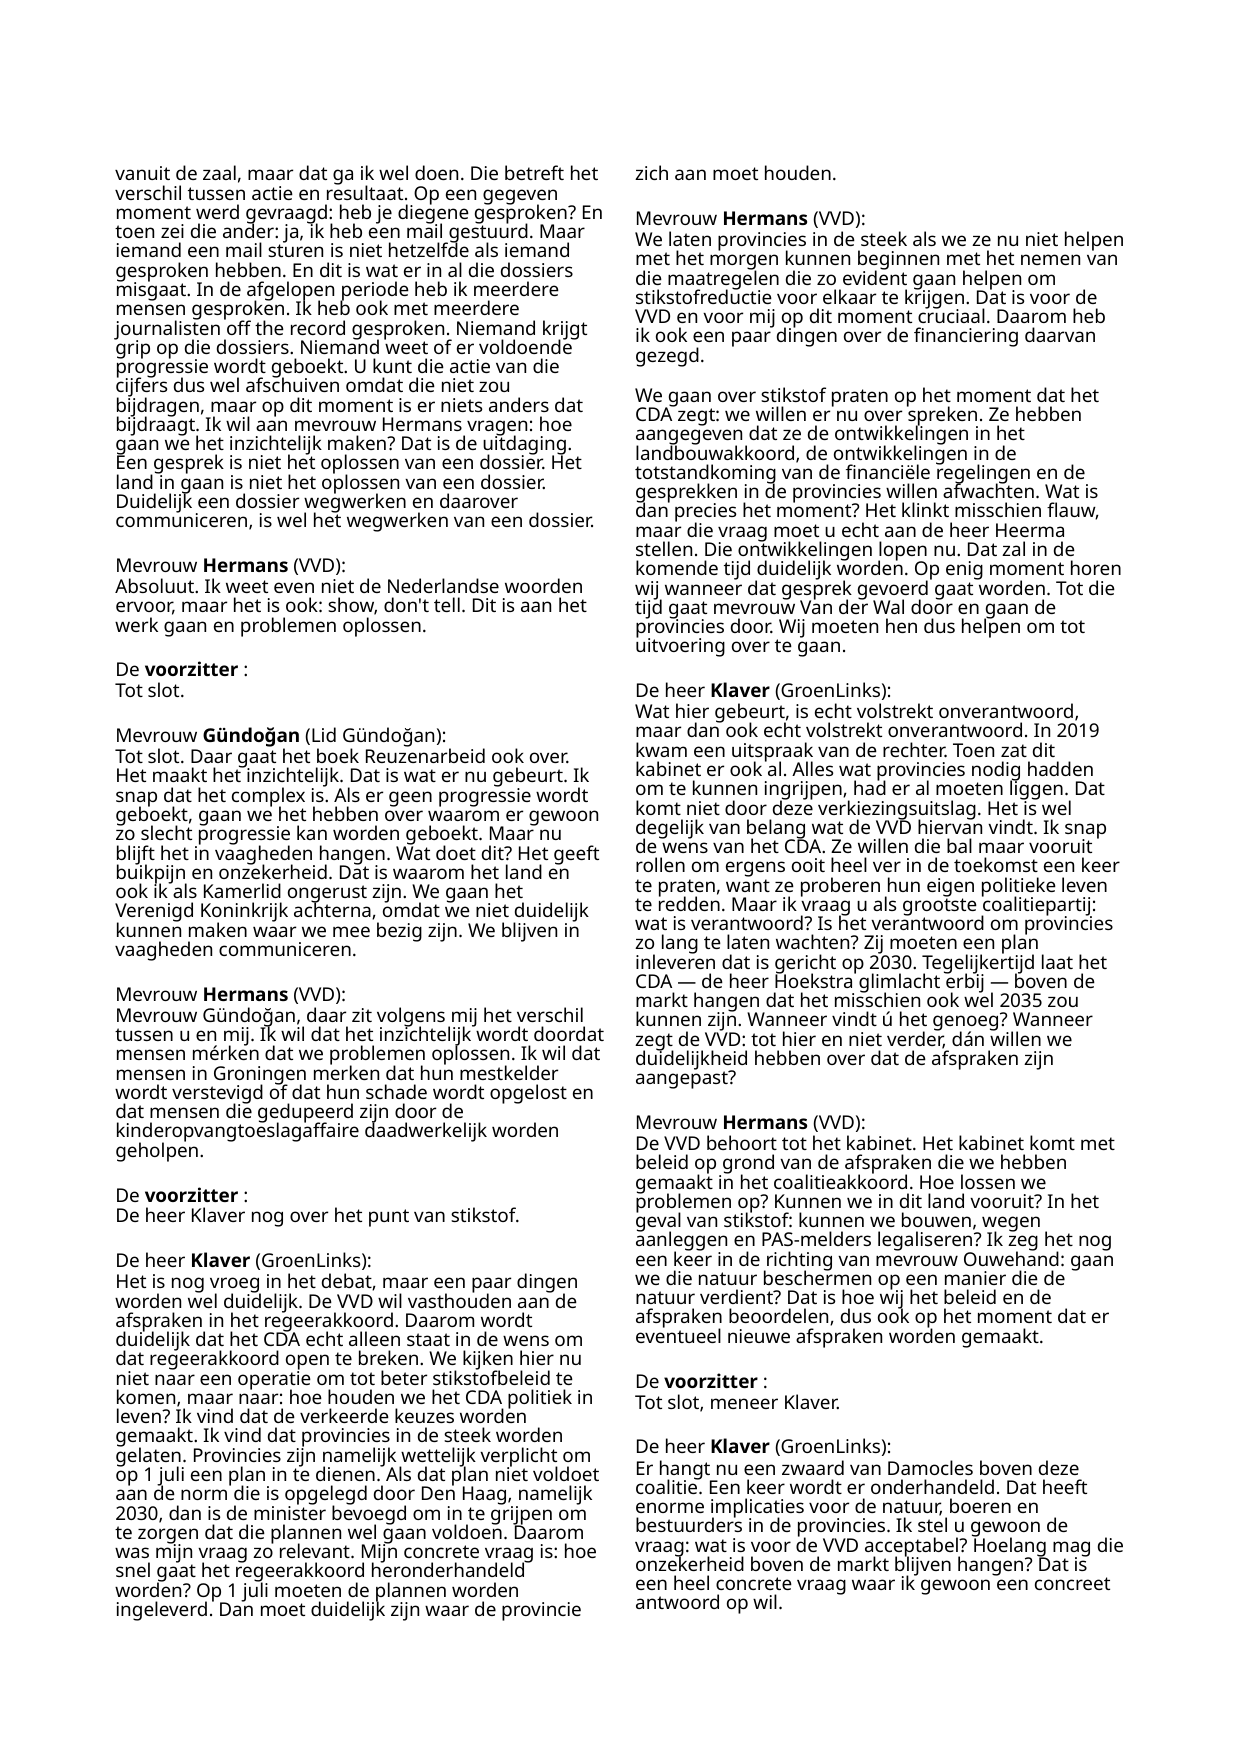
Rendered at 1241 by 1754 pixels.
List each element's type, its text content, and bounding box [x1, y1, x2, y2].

text Mevrouw Hermans (VVD): [635, 1109, 1125, 1135]
text Het is nog vroeg in het debat, maar een paar dingen worden wel duidelijk. De VVD wil vasthouden aan de afspraken in het regeerakkoord. Daarom wordt duidelijk dat het CDA echt alleen staat in de wens om dat regeerakkoord open te breken. We kijken hier nu niet naar een operatie om tot beter stikstofbeleid te komen, maar naar: hoe houden we het CDA politiek in leven? Ik vind dat de verkeerde keuzes worden gemaakt. Ik vind dat provincies in de steek worden gelaten. Provincies zijn namelijk wettelijk verplicht om op 1 juli een plan in te dienen. Als dat plan niet voldoet aan de norm die is opgelegd door Den Haag, namelijk 2030, dan is de minister bevoegd om in te grijpen om te zorgen dat die plannen wel gaan voldoen. Daarom was mijn vraag zo relevant. Mijn concrete vraag is: hoe snel gaat het regeerakkoord heronderhandeld worden? Op 1 juli moeten de plannen worden ingeleverd. Dan moet duidelijk zijn waar de provincie [115, 1273, 605, 1620]
text De heer Klaver nog over het punt van stikstof. [115, 1207, 605, 1227]
text Tot slot. Daar gaat het boek Reuzenarbeid ook over. Het maakt het inzichtelijk. Dat is wat er nu gebeurt. Ik snap dat het complex is. Als er geen progressie wordt geboekt, gaan we het hebben over waarom er gewoon zo slecht progressie kan worden geboekt. Maar nu blijft het in vaagheden hangen. Wat doet dit? Het geeft buikpijn en onzekerheid. Dat is waarom het land en ook ik als Kamerlid ongerust zijn. We gaan het Verenigd Koninkrijk achterna, omdat we niet duidelijk kunnen maken waar we mee bezig zijn. We blijven in vaagheden communiceren. [115, 748, 605, 960]
text Mevrouw Gündoğan (Lid Gündoğan): [115, 722, 605, 748]
text De heer Klaver (GroenLinks): [115, 1248, 605, 1273]
text We gaan over stikstof praten op het moment dat het CDA zegt: we willen er nu over spreken. Ze hebben aangegeven dat ze de ontwikkelingen in het landbouwakkoord, de ontwikkelingen in de totstandkoming van de financiële regelingen en de gesprekken in de provincies willen afwachten. Wat is dan precies het moment? Het klinkt misschien flauw, maar die vraag moet u echt aan de heer Heerma stellen. Die ontwikkelingen lopen nu. Dat zal in de komende tijd duidelijk worden. Op enig moment horen wij wanneer dat gesprek gevoerd gaat worden. Tot die tijd gaat mevrouw Van der Wal door en gaan de provincies door. Wij moeten hen dus helpen om tot uitvoering over te gaan. [635, 387, 1125, 657]
text Mevrouw Hermans (VVD): [635, 205, 1125, 231]
text vanuit de zaal, maar dat ga ik wel doen. Die betreft het verschil tussen actie en resultaat. Op een gegeven moment werd gevraagd: heb je diegene gesproken? En toen zei die ander: ja, ik heb een mail gestuurd. Maar iemand een mail sturen is niet hetzelfde als iemand gesproken hebben. En dit is wat er in al die dossiers misgaat. In de afgelopen periode heb ik meerdere mensen gesproken. Ik heb ook met meerdere journalisten off the record gesproken. Niemand krijgt grip op die dossiers. Niemand weet of er voldoende progressie wordt geboekt. U kunt die actie van die cijfers dus wel afschuiven omdat die niet zou bijdragen, maar op dit moment is er niets anders dat bijdraagt. Ik wil aan mevrouw Hermans vragen: hoe gaan we het inzichtelijk maken? Dat is de uitdaging. Een gesprek is niet het oplossen van een dossier. Het land in gaan is niet het oplossen van een dossier. Duidelijk een dossier wegwerken en daarover communiceren, is wel het wegwerken van een dossier. [115, 165, 605, 531]
text De voorzitter : [115, 657, 605, 682]
text Absoluut. Ik weet even niet de Nederlandse woorden ervoor, maar het is ook: show, don't tell. Dit is aan het werk gaan en problemen oplossen. [115, 578, 605, 636]
text Tot slot. [115, 682, 605, 702]
text Mevrouw Hermans (VVD): [115, 981, 605, 1007]
text De heer Klaver (GroenLinks): [635, 1434, 1125, 1459]
text Tot slot, meneer Klaver. [635, 1394, 1125, 1413]
text Mevrouw Gündoğan, daar zit volgens mij het verschil tussen u en mij. Ik wil dat het inzichtelijk wordt doordat mensen mérken dat we problemen oplossen. Ik wil dat mensen in Groningen merken dat hun mestkelder wordt verstevigd of dat hun schade wordt opgelost en dat mensen die gedupeerd zijn door de kinderopvangtoeslagaffaire daadwerkelijk worden geholpen. [115, 1007, 605, 1161]
text Er hangt nu een zwaard van Damocles boven deze coalitie. Een keer wordt er onderhandeld. Dat heeft enorme implicaties voor de natuur, boeren en bestuurders in de provincies. Ik stel u gewoon de vraag: wat is voor de VVD acceptabel? Hoelang mag die onzekerheid boven de markt blijven hangen? Dat is een heel concrete vraag waar ik gewoon een concreet antwoord op wil. [635, 1459, 1125, 1614]
text Mevrouw Hermans (VVD): [115, 552, 605, 578]
text De voorzitter : [115, 1182, 605, 1207]
text zich aan moet houden. [635, 165, 1125, 184]
text Wat hier gebeurt, is echt volstrekt onverantwoord, maar dan ook echt volstrekt onverantwoord. In 2019 kwam een uitspraak van de rechter. Toen zat dit kabinet er ook al. Alles wat provincies nodig hadden om te kunnen ingrijpen, had er al moeten liggen. Dat komt niet door deze verkiezingsuitslag. Het is wel degelijk van belang wat de VVD hiervan vindt. Ik snap de wens van het CDA. Ze willen die bal maar vooruit rollen om ergens ooit heel ver in de toekomst een keer te praten, want ze proberen hun eigen politieke leven te redden. Maar ik vraag u als grootste coalitiepartij: wat is verantwoord? Is het verantwoord om provincies zo lang te laten wachten? Zij moeten een plan inleveren dat is gericht op 2030. Tegelijkertijd laat het CDA — de heer Hoekstra glimlacht erbij — boven de markt hangen dat het misschien ook wel 2035 zou kunnen zijn. Wanneer vindt ú het genoeg? Wanneer zegt de VVD: tot hier en niet verder, dán willen we duidelijkheid hebben over dat de afspraken zijn aangepast? [635, 703, 1125, 1088]
text We laten provincies in de steek als we ze nu niet helpen met het morgen kunnen beginnen met het nemen van die maatregelen die zo evident gaan helpen om stikstofreductie voor elkaar te krijgen. Dat is voor de VVD en voor mij op dit moment cruciaal. Daarom heb ik ook een paar dingen over de financiering daarvan gezegd. [635, 231, 1125, 366]
text De voorzitter : [635, 1368, 1125, 1394]
text De VVD behoort tot het kabinet. Het kabinet komt met beleid op grond van de afspraken die we hebben gemaakt in het coalitieakkoord. Hoe lossen we problemen op? Kunnen we in dit land vooruit? In het geval van stikstof: kunnen we bouwen, wegen aanleggen en PAS-melders legaliseren? Ik zeg het nog een keer in de richting van mevrouw Ouwehand: gaan we die natuur beschermen op een manier die de natuur verdient? Dat is hoe wij het beleid en de afspraken beoordelen, dus ook op het moment dat er eventueel nieuwe afspraken worden gemaakt. [635, 1135, 1125, 1347]
text De heer Klaver (GroenLinks): [635, 677, 1125, 703]
